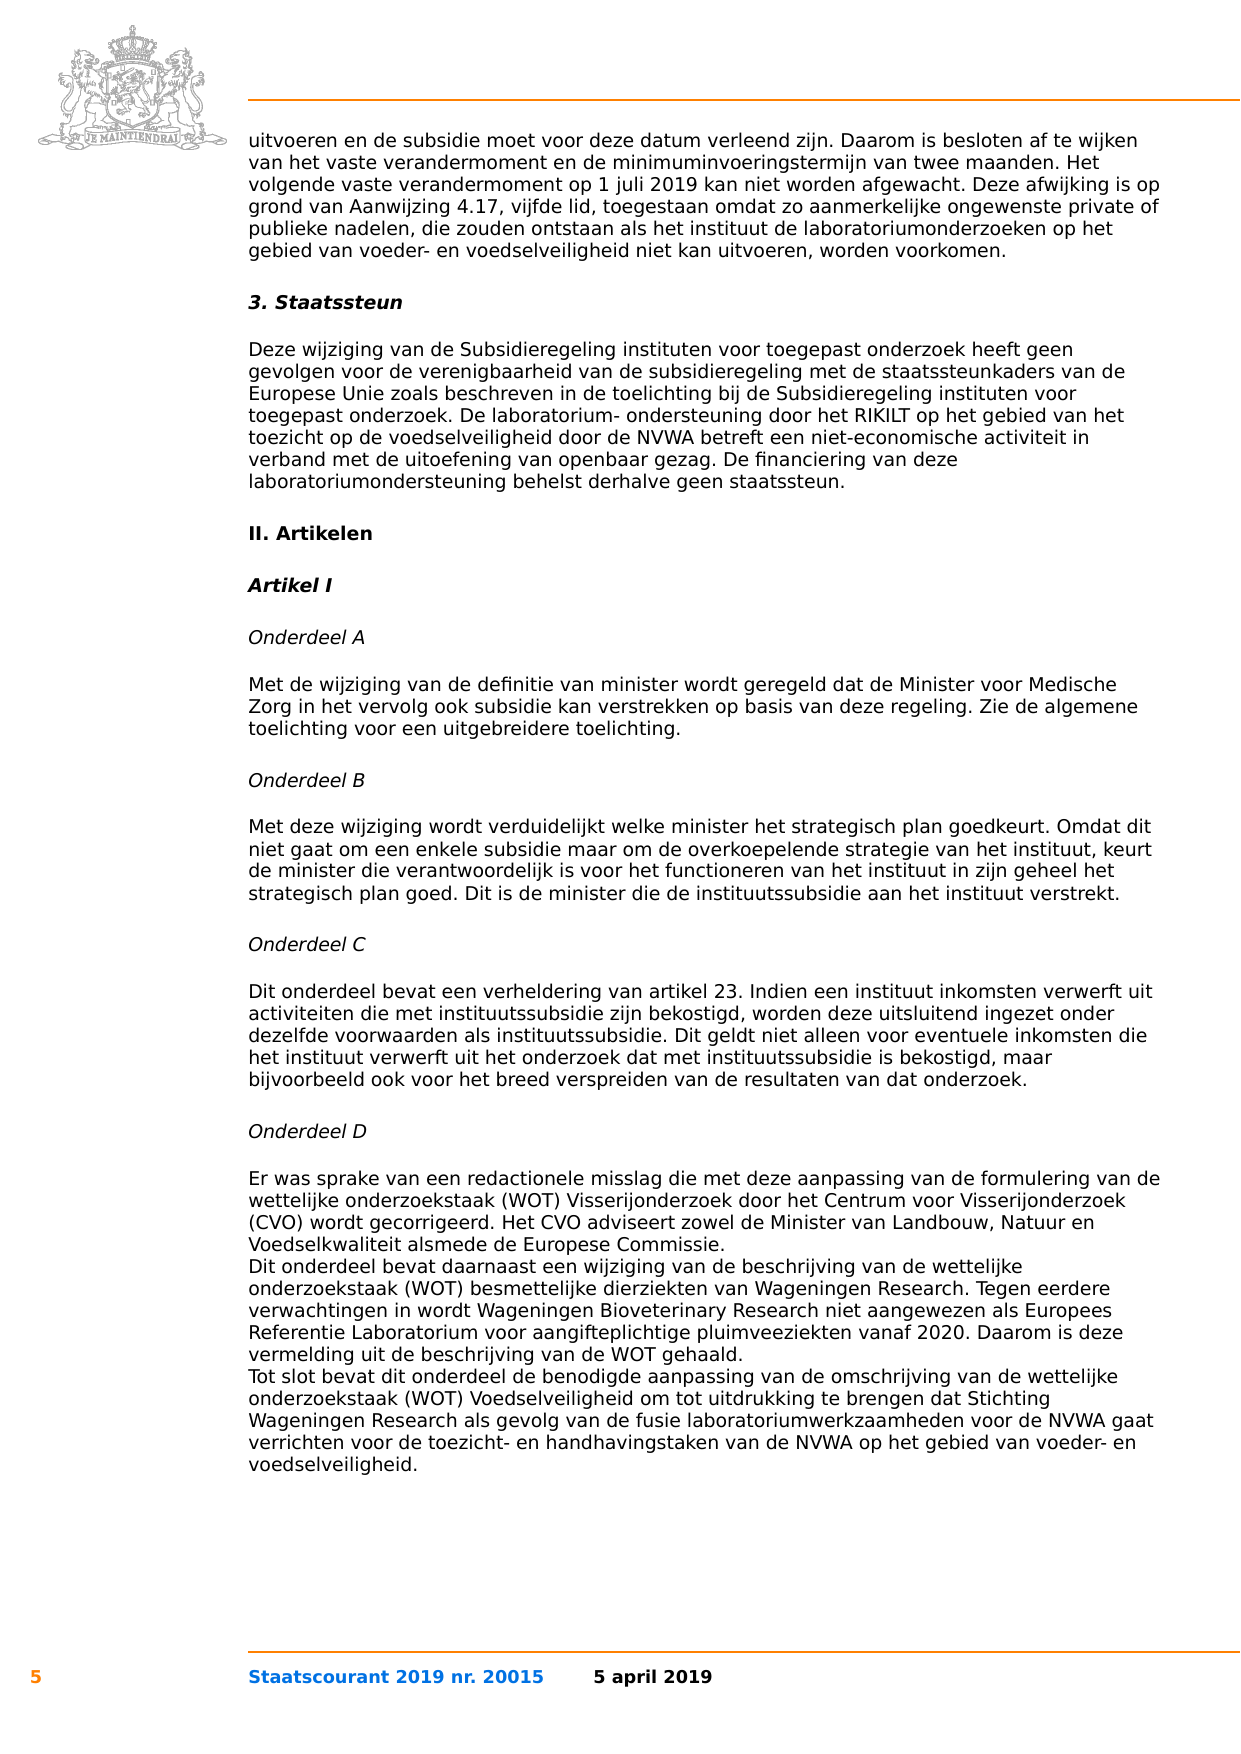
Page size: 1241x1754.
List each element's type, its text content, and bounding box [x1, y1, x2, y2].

text Tot slot bevat dit onderdeel de benodigde aanpassing van de omschrijving van de wettelijke onderzoekstaak (WOT) Voedselveiligheid om tot uitdrukking te brengen dat Stichting Wageningen Research als gevolg van de fusie laboratoriumwerkzaamheden voor de NVWA gaat verrichten voor de toezicht- en handhavingstaken van de NVWA op het gebied van voeder- en voedselveiligheid. [248, 1366, 1163, 1476]
subtitle Onderdeel B [248, 769, 1163, 791]
subtitle Artikel I [248, 574, 1163, 597]
picture [38, 25, 227, 150]
subtitle II. Artikelen [248, 523, 1163, 544]
text Met de wijziging van de definitie van minister wordt geregeld dat de Minister voor Medische Zorg in het vervolg ook subsidie kan verstrekken op basis van deze regeling. Zie de algemene toelichting voor een uitgebreidere toelichting. [248, 673, 1163, 739]
text Dit onderdeel bevat daarnaast een wijziging van de beschrijving van de wettelijke onderzoekstaak (WOT) besmettelijke dierziekten van Wageningen Research. Tegen eerdere verwachtingen in wordt Wageningen Bioveterinary Research niet aangewezen als Europees Referentie Laboratorium voor aangifteplichtige pluimveeziekten vanaf 2020. Daarom is deze vermelding uit de beschrijving van de WOT gehaald. [248, 1256, 1163, 1366]
text Er was sprake van een redactionele misslag die met deze aanpassing van de formulering van de wettelijke onderzoekstaak (WOT) Visserijonderzoek door het Centrum voor Visserijonderzoek (CVO) wordt gecorrigeerd. Het CVO adviseert zowel de Minister van Landbouw, Natuur en Voedselkwaliteit alsmede de Europese Commissie. [248, 1168, 1163, 1256]
text uitvoeren en de subsidie moet voor deze datum verleend zijn. Daarom is besloten af te wijken van het vaste verandermoment en de minimuminvoeringstermijn van twee maanden. Het volgende vaste verandermoment op 1 juli 2019 kan niet worden afgewacht. Deze afwijking is op grond van Aanwijzing 4.17, vijfde lid, toegestaan omdat zo aanmerkelijke ongewenste private of publieke nadelen, die zouden ontstaan als het instituut de laboratoriumonderzoeken op het gebied van voeder- en voedselveiligheid niet kan uitvoeren, worden voorkomen. [248, 130, 1163, 262]
subtitle Onderdeel A [248, 627, 1163, 648]
subtitle Onderdeel C [248, 934, 1163, 956]
subtitle 3. Staatssteun [248, 292, 1163, 314]
text Deze wijziging van de Subsidieregeling instituten voor toegepast onderzoek heeft geen gevolgen voor de verenigbaarheid van de subsidieregeling met de staatssteunkaders van de Europese Unie zoals beschreven in de toelichting bij de Subsidieregeling instituten voor toegepast onderzoek. De laboratorium- ondersteuning door het RIKILT op het gebied van het toezicht op de voedselveiligheid door de NVWA betreft een niet-economische activiteit in verband met de uitoefening van openbaar gezag. De financiering van deze laboratoriumondersteuning behelst derhalve geen staatssteun. [248, 339, 1163, 493]
subtitle Onderdeel D [248, 1121, 1163, 1143]
text Dit onderdeel bevat een verheldering van artikel 23. Indien een instituut inkomsten verwerft uit activiteiten die met instituutssubsidie zijn bekostigd, worden deze uitsluitend ingezet onder dezelfde voorwaarden als instituutssubsidie. Dit geldt niet alleen voor eventuele inkomsten die het instituut verwerft uit het onderzoek dat met instituutssubsidie is bekostigd, maar bijvoorbeeld ook voor het breed verspreiden van de resultaten van dat onderzoek. [248, 981, 1163, 1091]
text Met deze wijziging wordt verduidelijkt welke minister het strategisch plan goedkeurt. Omdat dit niet gaat om een enkele subsidie maar om de overkoepelende strategie van het instituut, keurt de minister die verantwoordelijk is voor het functioneren van het instituut in zijn geheel het strategisch plan goed. Dit is de minister die de instituutssubsidie aan het instituut verstrekt. [248, 816, 1163, 904]
